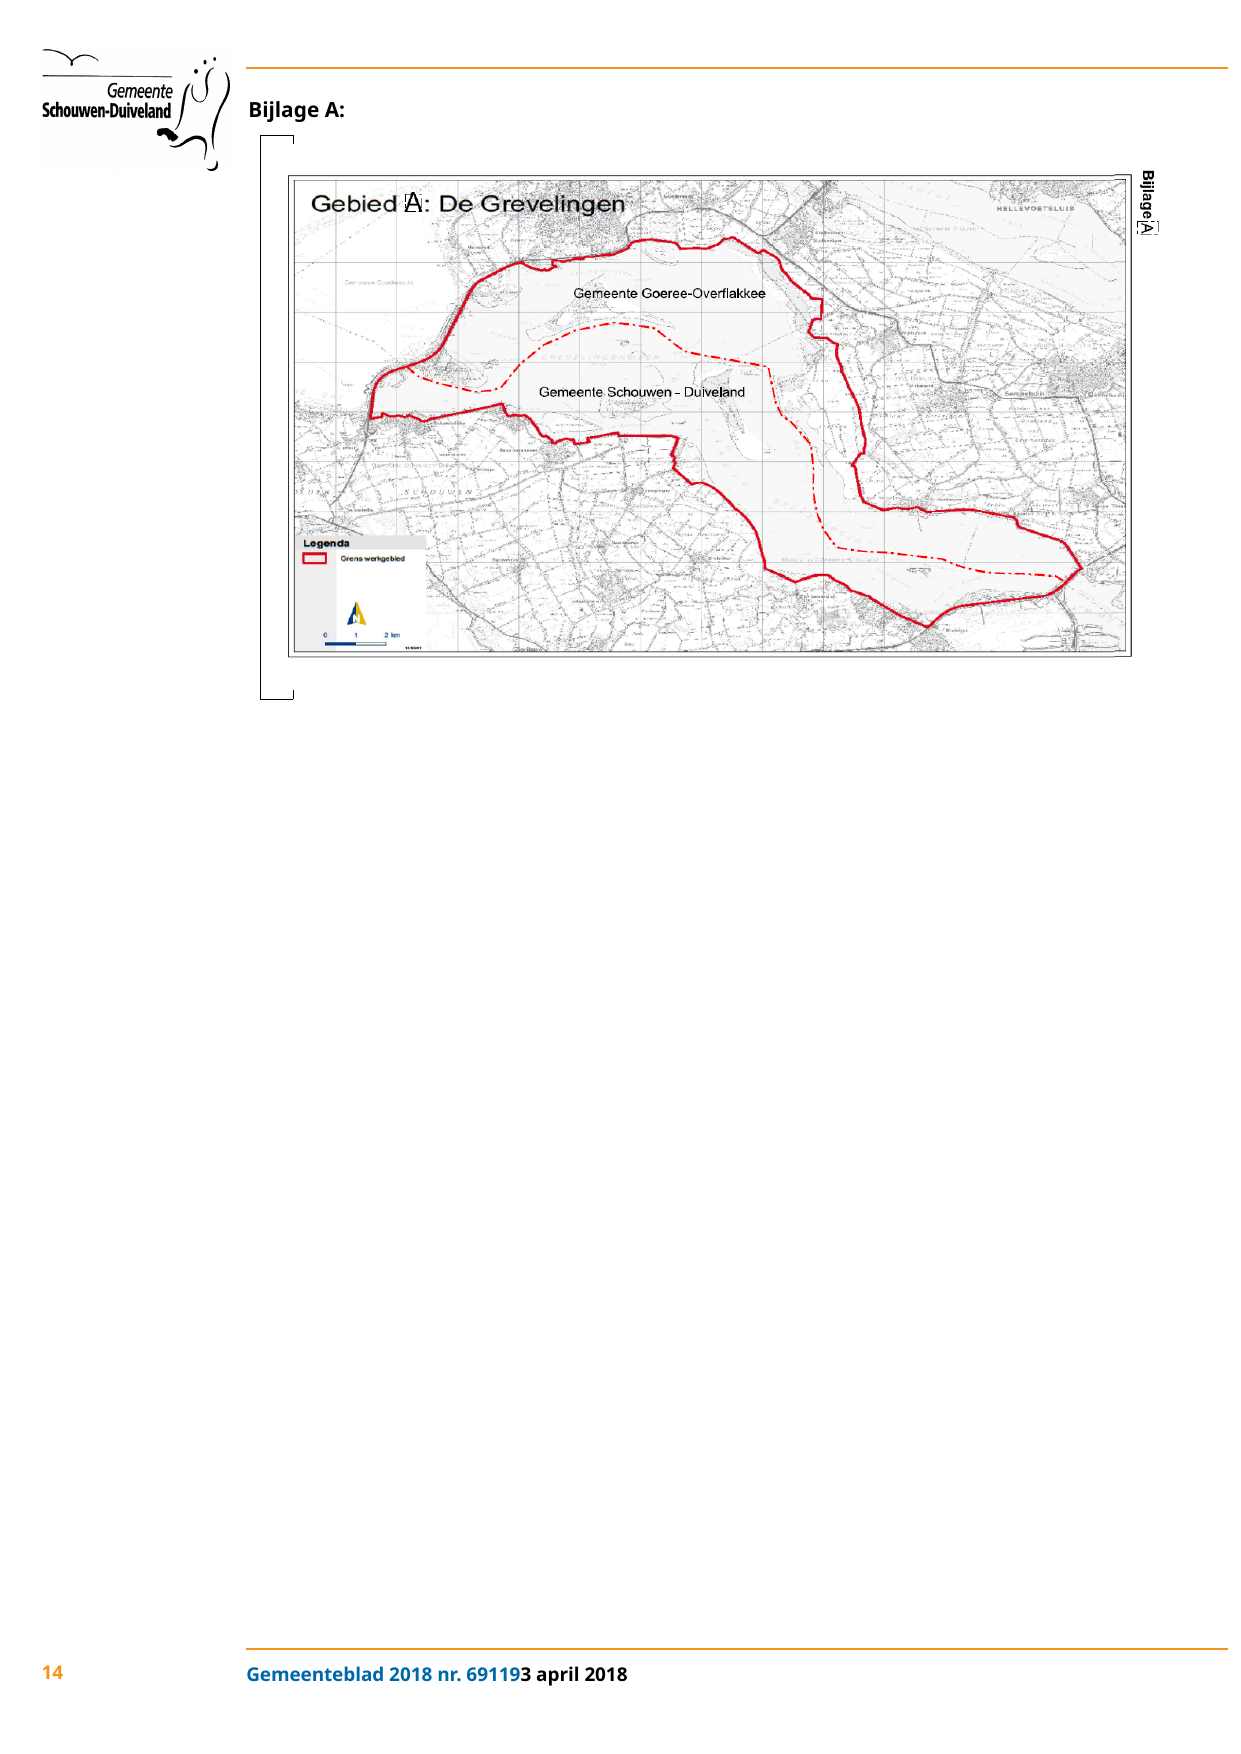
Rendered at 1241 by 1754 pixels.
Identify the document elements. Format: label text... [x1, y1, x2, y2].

picture [268, 144, 1173, 690]
picture [41, 47, 231, 172]
text Bijlage A: [248, 95, 1152, 123]
